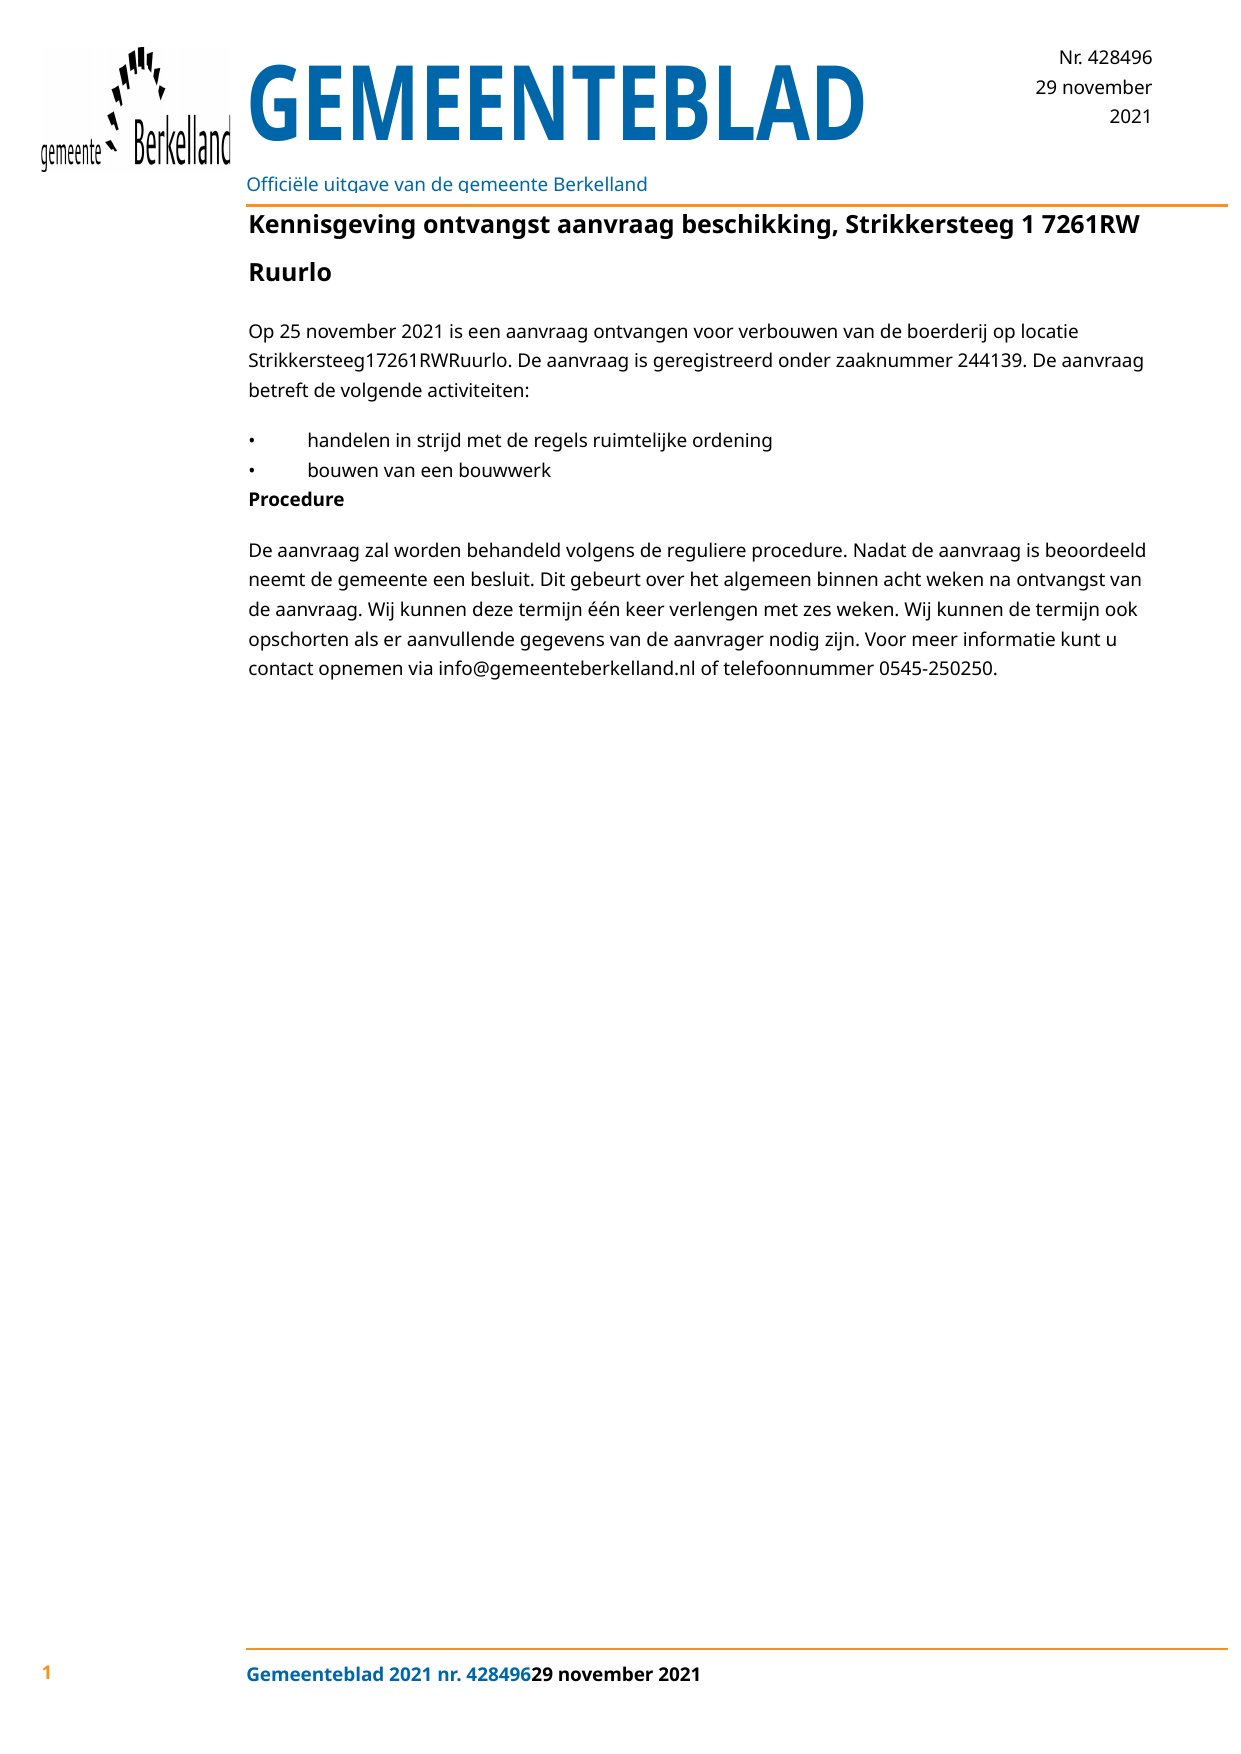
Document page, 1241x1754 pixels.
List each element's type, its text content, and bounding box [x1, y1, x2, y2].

text Op 25 november 2021 is een aanvraag ontvangen voor verbouwen van de boerderij op locatie Strikkersteeg17261RWRuurlo. De aanvraag is geregistreerd onder zaaknummer 244139. De aanvraag betreft de volgende activiteiten: [248, 318, 1152, 403]
text Kennisgeving ontvangst aanvraag beschikking, Strikkersteeg 1 7261RW Ruurlo [248, 207, 1152, 288]
picture [41, 47, 231, 172]
list handelen in strijd met de regels ruimtelijke ordening [248, 427, 1152, 453]
text Procedure [248, 487, 1152, 512]
list bouwen van een bouwwerk [248, 457, 1152, 483]
text De aanvraag zal worden behandeld volgens de reguliere procedure. Nadat de aanvraag is beoordeeld neemt de gemeente een besluit. Dit gebeurt over het algemeen binnen acht weken na ontvangst van de aanvraag. Wij kunnen deze termijn één keer verlengen met zes weken. Wij kunnen de termijn ook opschorten als er aanvullende gegevens van de aanvrager nodig zijn. Voor meer informatie kunt u contact opnemen via info@gemeenteberkelland.nl of telefoonnummer 0545-250250. [248, 537, 1152, 681]
